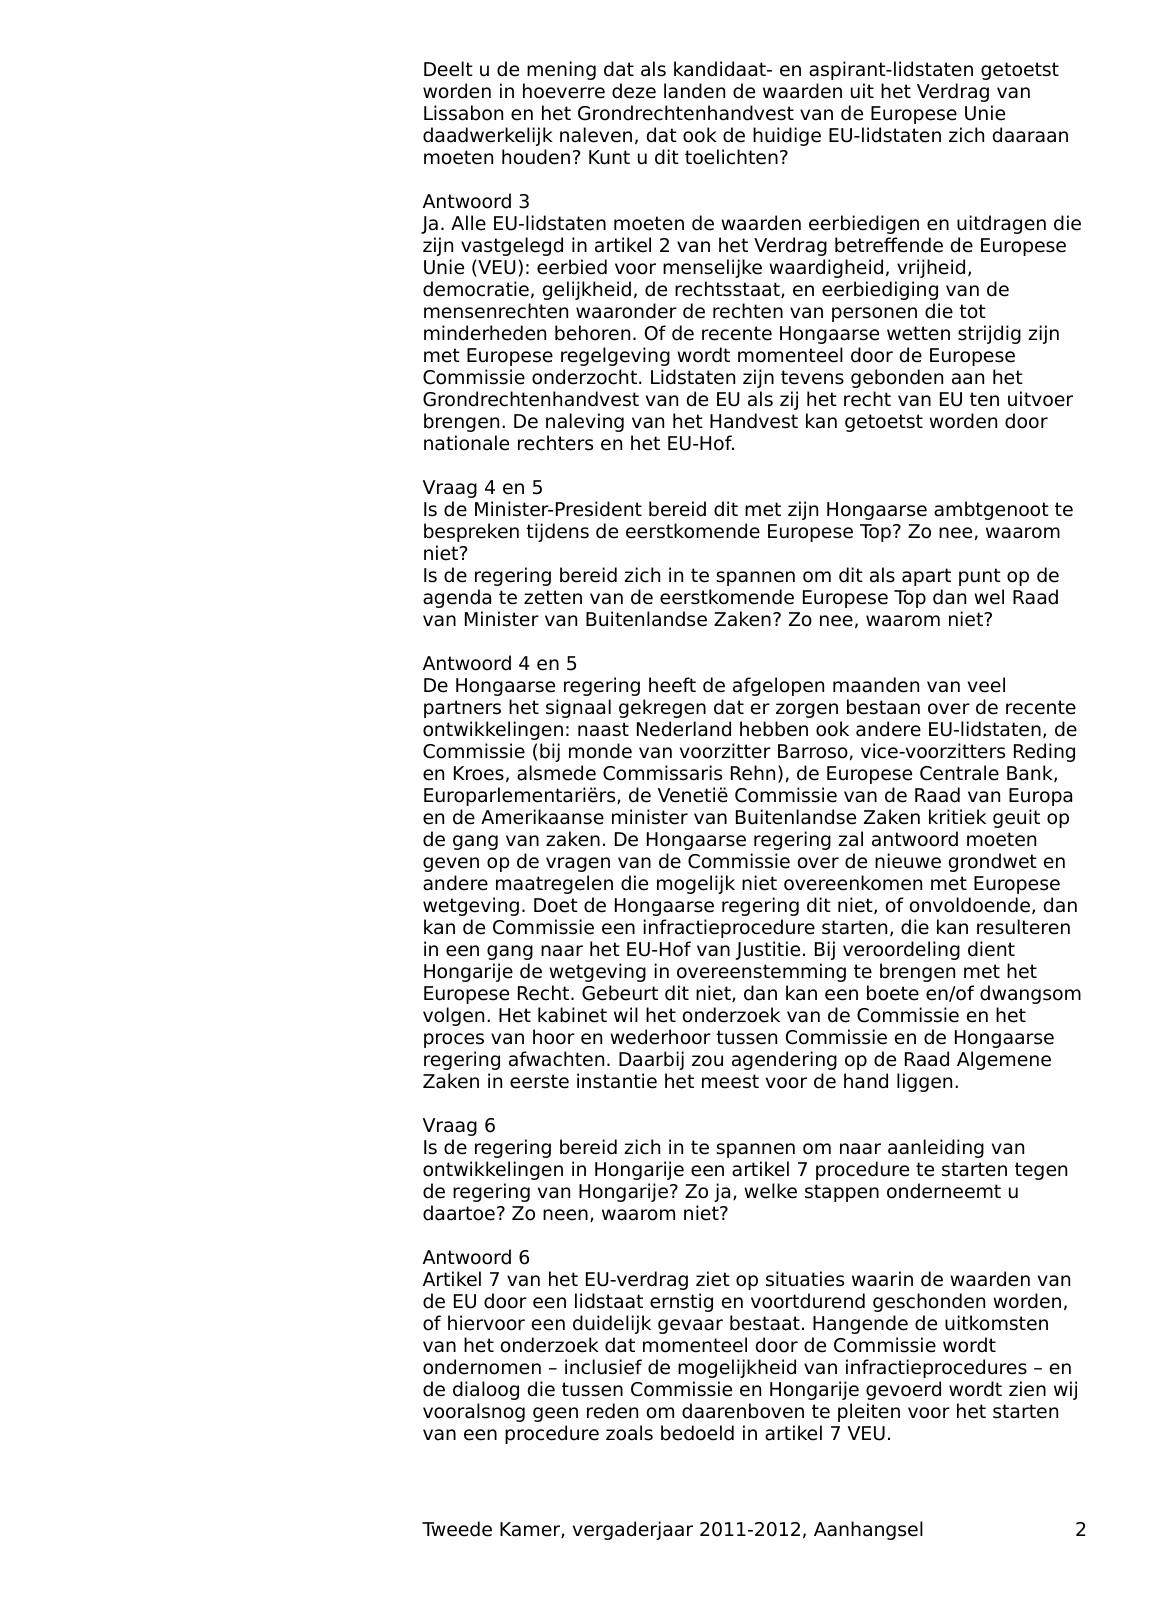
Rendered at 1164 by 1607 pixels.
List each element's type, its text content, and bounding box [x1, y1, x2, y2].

text Is de regering bereid zich in te spannen om naar aanleiding van ontwikkelingen in Hongarije een artikel 7 procedure te starten tegen de regering van Hongarije? Zo ja, welke stappen onderneemt u daartoe? Zo neen, waarom niet? [422, 1137, 1087, 1225]
text Vraag 6 [422, 1115, 1087, 1137]
text Deelt u de mening dat als kandidaat- en aspirant-lidstaten getoetst worden in hoeverre deze landen de waarden uit het Verdrag van Lissabon en het Grondrechtenhandvest van de Europese Unie daadwerkelijk naleven, dat ook de huidige EU-lidstaten zich daaraan moeten houden? Kunt u dit toelichten? [422, 59, 1087, 169]
text De Hongaarse regering heeft de afgelopen maanden van veel partners het signaal gekregen dat er zorgen bestaan over de recente ontwikkelingen: naast Nederland hebben ook andere EU-lidstaten, de Commissie (bij monde van voorzitter Barroso, vice-voorzitters Reding en Kroes, alsmede Commissaris Rehn), de Europese Centrale Bank, Europarlementariërs, de Venetië Commissie van de Raad van Europa en de Amerikaanse minister van Buitenlandse Zaken kritiek geuit op de gang van zaken. De Hongaarse regering zal antwoord moeten geven op de vragen van de Commissie over de nieuwe grondwet en andere maatregelen die mogelijk niet overeenkomen met Europese wetgeving. Doet de Hongaarse regering dit niet, of onvoldoende, dan kan de Commissie een infractieprocedure starten, die kan resulteren in een gang naar het EU-Hof van Justitie. Bij veroordeling dient Hongarije de wetgeving in overeenstemming te brengen met het Europese Recht. Gebeurt dit niet, dan kan een boete en/of dwangsom volgen. Het kabinet wil het onderzoek van de Commissie en het proces van hoor en wederhoor tussen Commissie en de Hongaarse regering afwachten. Daarbij zou agendering op de Raad Algemene Zaken in eerste instantie het meest voor de hand liggen. [422, 675, 1087, 1093]
text Is de Minister-President bereid dit met zijn Hongaarse ambtgenoot te bespreken tijdens de eerstkomende Europese Top? Zo nee, waarom niet? [422, 499, 1087, 565]
text Vraag 4 en 5 [422, 477, 1087, 499]
text Antwoord 3 [422, 191, 1087, 213]
text Antwoord 4 en 5 [422, 653, 1087, 675]
text Is de regering bereid zich in te spannen om dit als apart punt op de agenda te zetten van de eerstkomende Europese Top dan wel Raad van Minister van Buitenlandse Zaken? Zo nee, waarom niet? [422, 565, 1087, 631]
text Artikel 7 van het EU-verdrag ziet op situaties waarin de waarden van de EU door een lidstaat ernstig en voortdurend geschonden worden, of hiervoor een duidelijk gevaar bestaat. Hangende de uitkomsten van het onderzoek dat momenteel door de Commissie wordt ondernomen – inclusief de mogelijkheid van infractieprocedures – en de dialoog die tussen Commissie en Hongarije gevoerd wordt zien wij vooralsnog geen reden om daarenboven te pleiten voor het starten van een procedure zoals bedoeld in artikel 7 VEU. [422, 1269, 1087, 1445]
text Antwoord 6 [422, 1247, 1087, 1269]
text Ja. Alle EU-lidstaten moeten de waarden eerbiedigen en uitdragen die zijn vastgelegd in artikel 2 van het Verdrag betreffende de Europese Unie (VEU): eerbied voor menselijke waardigheid, vrijheid, democratie, gelijkheid, de rechtsstaat, en eerbiediging van de mensenrechten waaronder de rechten van personen die tot minderheden behoren. Of de recente Hongaarse wetten strijdig zijn met Europese regelgeving wordt momenteel door de Europese Commissie onderzocht. Lidstaten zijn tevens gebonden aan het Grondrechtenhandvest van de EU als zij het recht van EU ten uitvoer brengen. De naleving van het Handvest kan getoetst worden door nationale rechters en het EU-Hof. [422, 213, 1087, 455]
